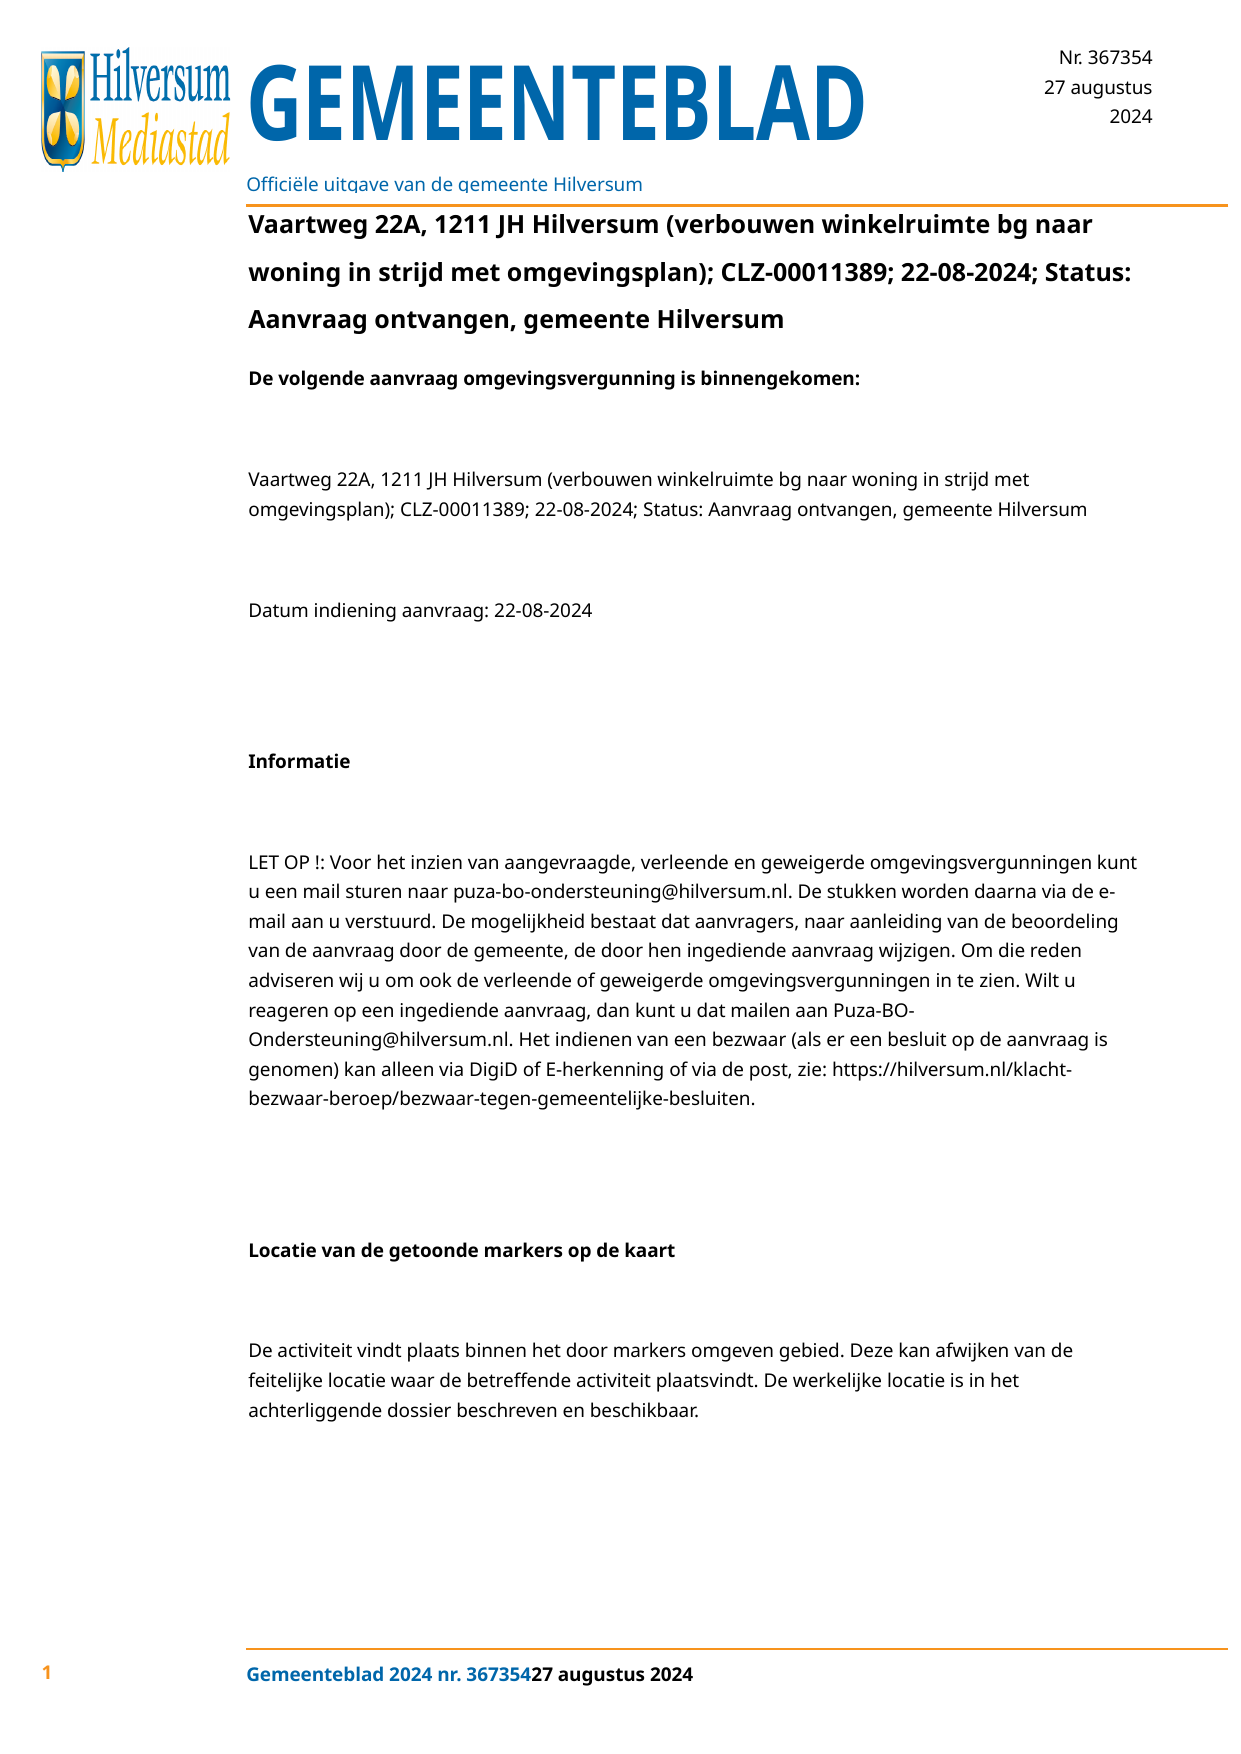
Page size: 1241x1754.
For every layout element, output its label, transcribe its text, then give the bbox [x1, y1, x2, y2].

picture [41, 47, 231, 172]
text De volgende aanvraag omgevingsvergunning is binnengekomen: [248, 366, 1152, 391]
text De activiteit vindt plaats binnen het door markers omgeven gebied. Deze kan afwijken van de feitelijke locatie waar de betreffende activiteit plaatsvindt. De werkelijke locatie is in het achterliggende dossier beschreven en beschikbaar. [248, 1338, 1152, 1422]
text Datum indiening aanvraag: 22-08-2024 [248, 597, 1152, 622]
text LET OP !: Voor het inzien van aangevraagde, verleende en geweigerde omgevingsvergunningen kunt u een mail sturen naar puza-bo-ondersteuning@hilversum.nl. De stukken worden daarna via de e-mail aan u verstuurd. De mogelijkheid bestaat dat aanvragers, naar aanleiding van de beoordeling van de aanvraag door de gemeente, de door hen ingediende aanvraag wijzigen. Om die reden adviseren wij u om ook de verleende of geweigerde omgevingsvergunningen in te zien. Wilt u reageren op een ingediende aanvraag, dan kunt u dat mailen aan Puza-BO-Ondersteuning@hilversum.nl. Het indienen van een bezwaar (als er een besluit op de aanvraag is genomen) kan alleen via DigiD of E-herkenning of via de post, zie: https://hilversum.nl/klacht-bezwaar-beroep/bezwaar-tegen-gemeentelijke-besluiten. [248, 849, 1152, 1111]
text Locatie van de getoonde markers op de kaart [248, 1237, 1152, 1262]
text Vaartweg 22A, 1211 JH Hilversum (verbouwen winkelruimte bg naar woning in strijd met omgevingsplan); CLZ-00011389; 22-08-2024; Status: Aanvraag ontvangen, gemeente Hilversum [248, 207, 1152, 336]
text Informatie [248, 748, 1152, 774]
text Vaartweg 22A, 1211 JH Hilversum (verbouwen winkelruimte bg naar woning in strijd met omgevingsplan); CLZ-00011389; 22-08-2024; Status: Aanvraag ontvangen, gemeente Hilversum [248, 466, 1152, 522]
